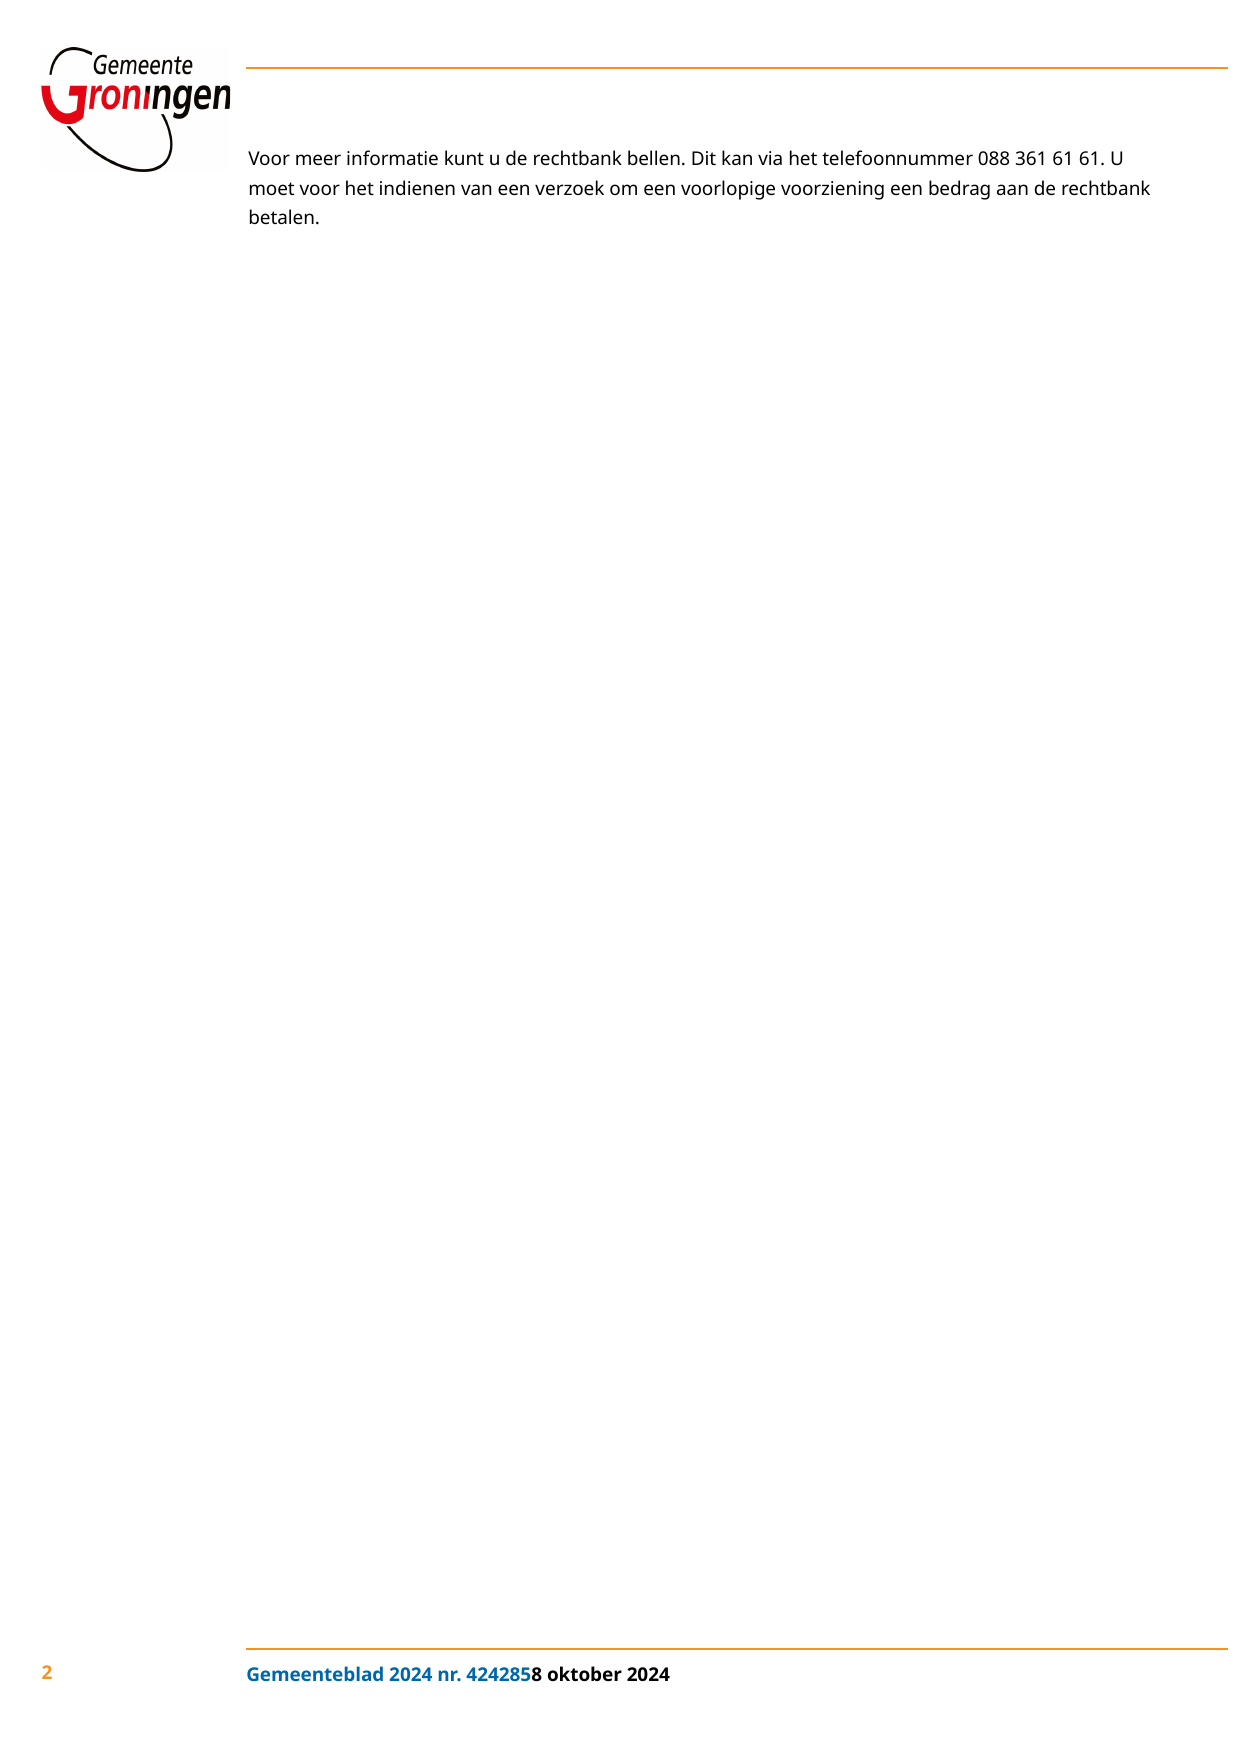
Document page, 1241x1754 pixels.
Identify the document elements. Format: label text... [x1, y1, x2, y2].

picture [41, 47, 231, 172]
text Voor meer informatie kunt u de rechtbank bellen. Dit kan via het telefoonnummer 088 361 61 61. U moet voor het indienen van een verzoek om een voorlopige voorziening een bedrag aan de rechtbank betalen. [248, 145, 1152, 230]
